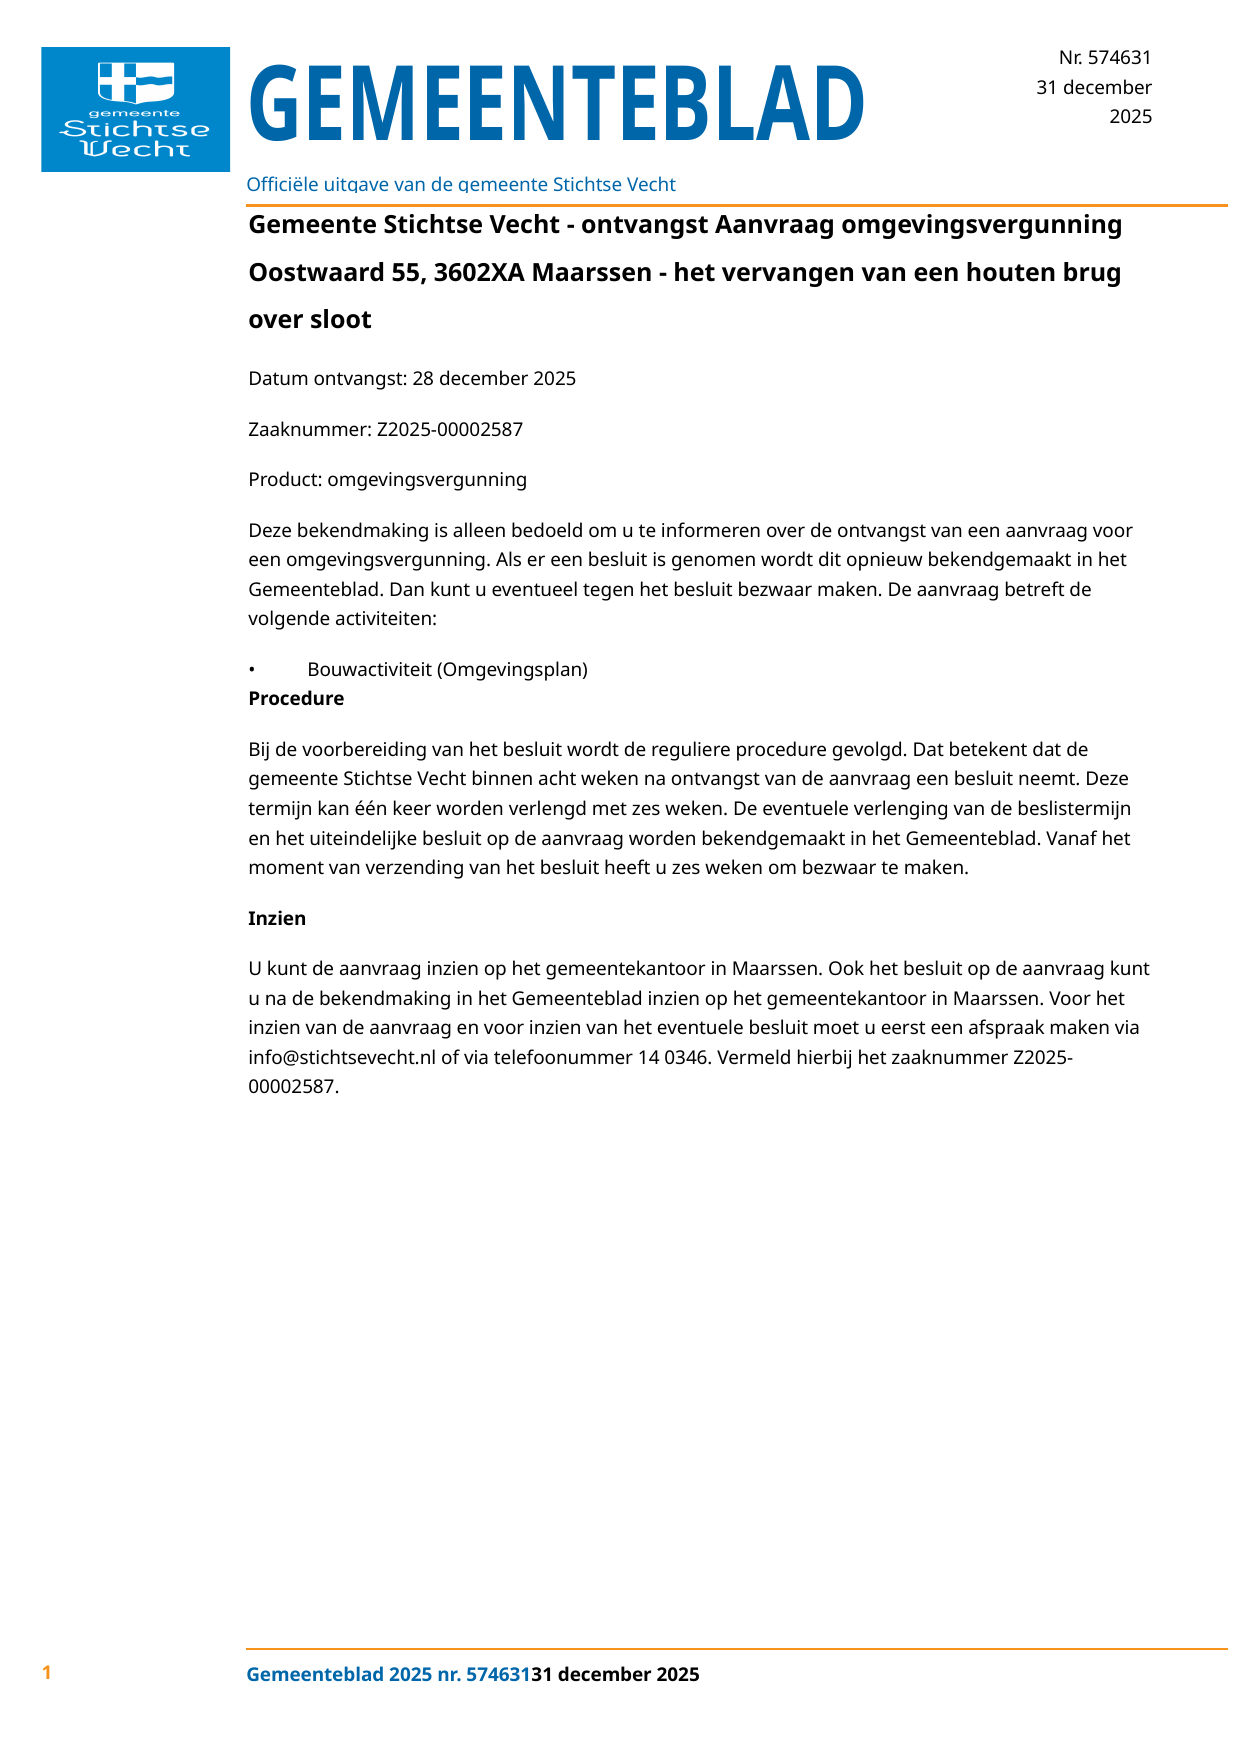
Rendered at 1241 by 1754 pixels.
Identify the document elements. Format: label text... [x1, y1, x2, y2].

text Inzien [248, 905, 1152, 930]
text Deze bekendmaking is alleen bedoeld om u te informeren over de ontvangst van een aanvraag voor een omgevingsvergunning. Als er een besluit is genomen wordt dit opnieuw bekendgemaakt in het Gemeenteblad. Dan kunt u eventueel tegen het besluit bezwaar maken. De aanvraag betreft de volgende activiteiten: [248, 517, 1152, 631]
text Procedure [248, 686, 1152, 711]
text Gemeente Stichtse Vecht - ontvangst Aanvraag omgevingsvergunning Oostwaard 55, 3602XA Maarssen - het vervangen van een houten brug over sloot [248, 207, 1152, 336]
list Bouwactiviteit (Omgevingsplan) [248, 656, 1152, 682]
picture [99, 63, 135, 101]
text U kunt de aanvraag inzien op het gemeentekantoor in Maarssen. Ook het besluit op de aanvraag kunt u na de bekendmaking in het Gemeenteblad inzien op het gemeentekantoor in Maarssen. Voor het inzien van de aanvraag en voor inzien van het eventuele besluit moet u eerst een afspraak maken via info@stichtsevecht.nl of via telefoonummer 14 0346. Vermeld hierbij het zaaknummer Z2025-00002587. [248, 955, 1152, 1099]
text Product: omgevingsvergunning [248, 466, 1152, 492]
text Zaaknummer: Z2025-00002587 [248, 416, 1152, 442]
picture [137, 63, 174, 103]
text Datum ontvangst: 28 december 2025 [248, 366, 1152, 391]
text Bij de voorbereiding van het besluit wordt de reguliere procedure gevolgd. Dat betekent dat de gemeente Stichtse Vecht binnen acht weken na ontvangst van de aanvraag een besluit neemt. Deze termijn kan één keer worden verlengd met zes weken. De eventuele verlenging van de beslistermijn en het uiteindelijke besluit op de aanvraag worden bekendgemaakt in het Gemeenteblad. Vanaf het moment van verzending van het besluit heeft u zes weken om bezwaar te maken. [248, 736, 1152, 880]
